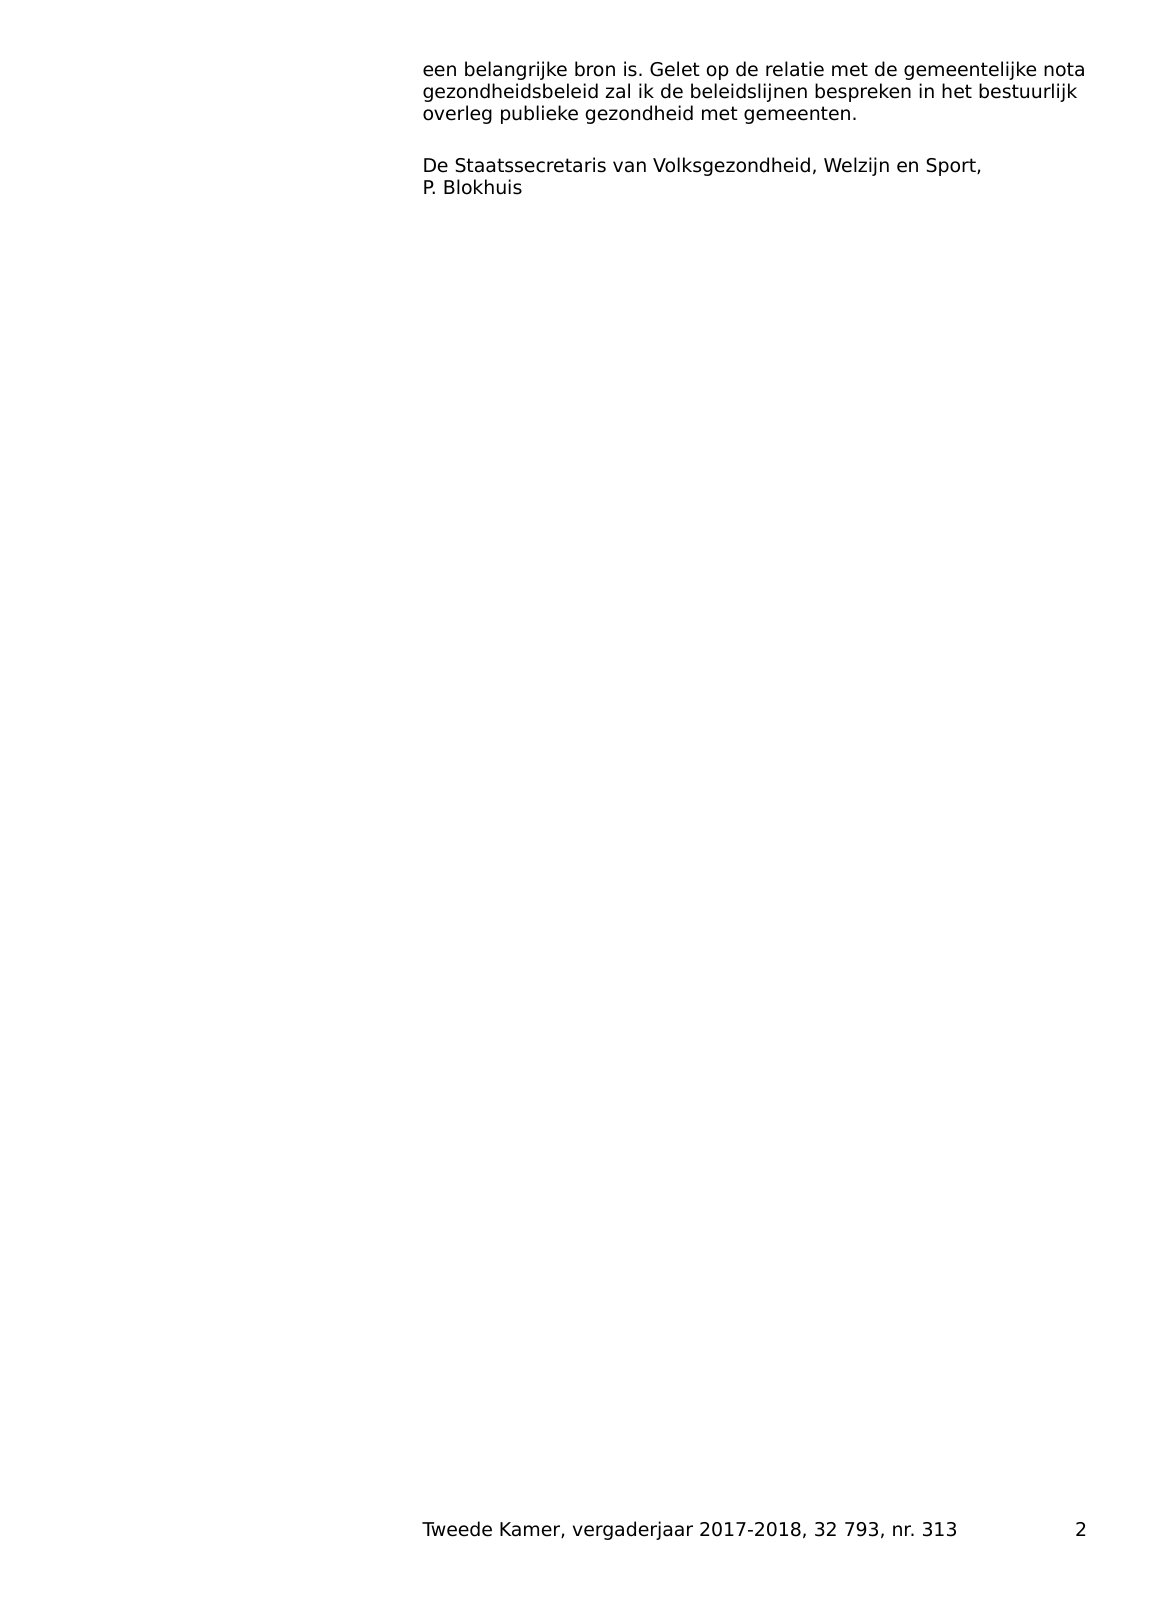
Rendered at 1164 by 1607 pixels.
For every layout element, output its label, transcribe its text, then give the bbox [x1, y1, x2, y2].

text De Staatssecretaris van Volksgezondheid, Welzijn en Sport, P. Blokhuis [422, 155, 1087, 199]
text een belangrijke bron is. Gelet op de relatie met de gemeentelijke nota gezondheidsbeleid zal ik de beleidslijnen bespreken in het bestuurlijk overleg publieke gezondheid met gemeenten. [422, 59, 1087, 125]
